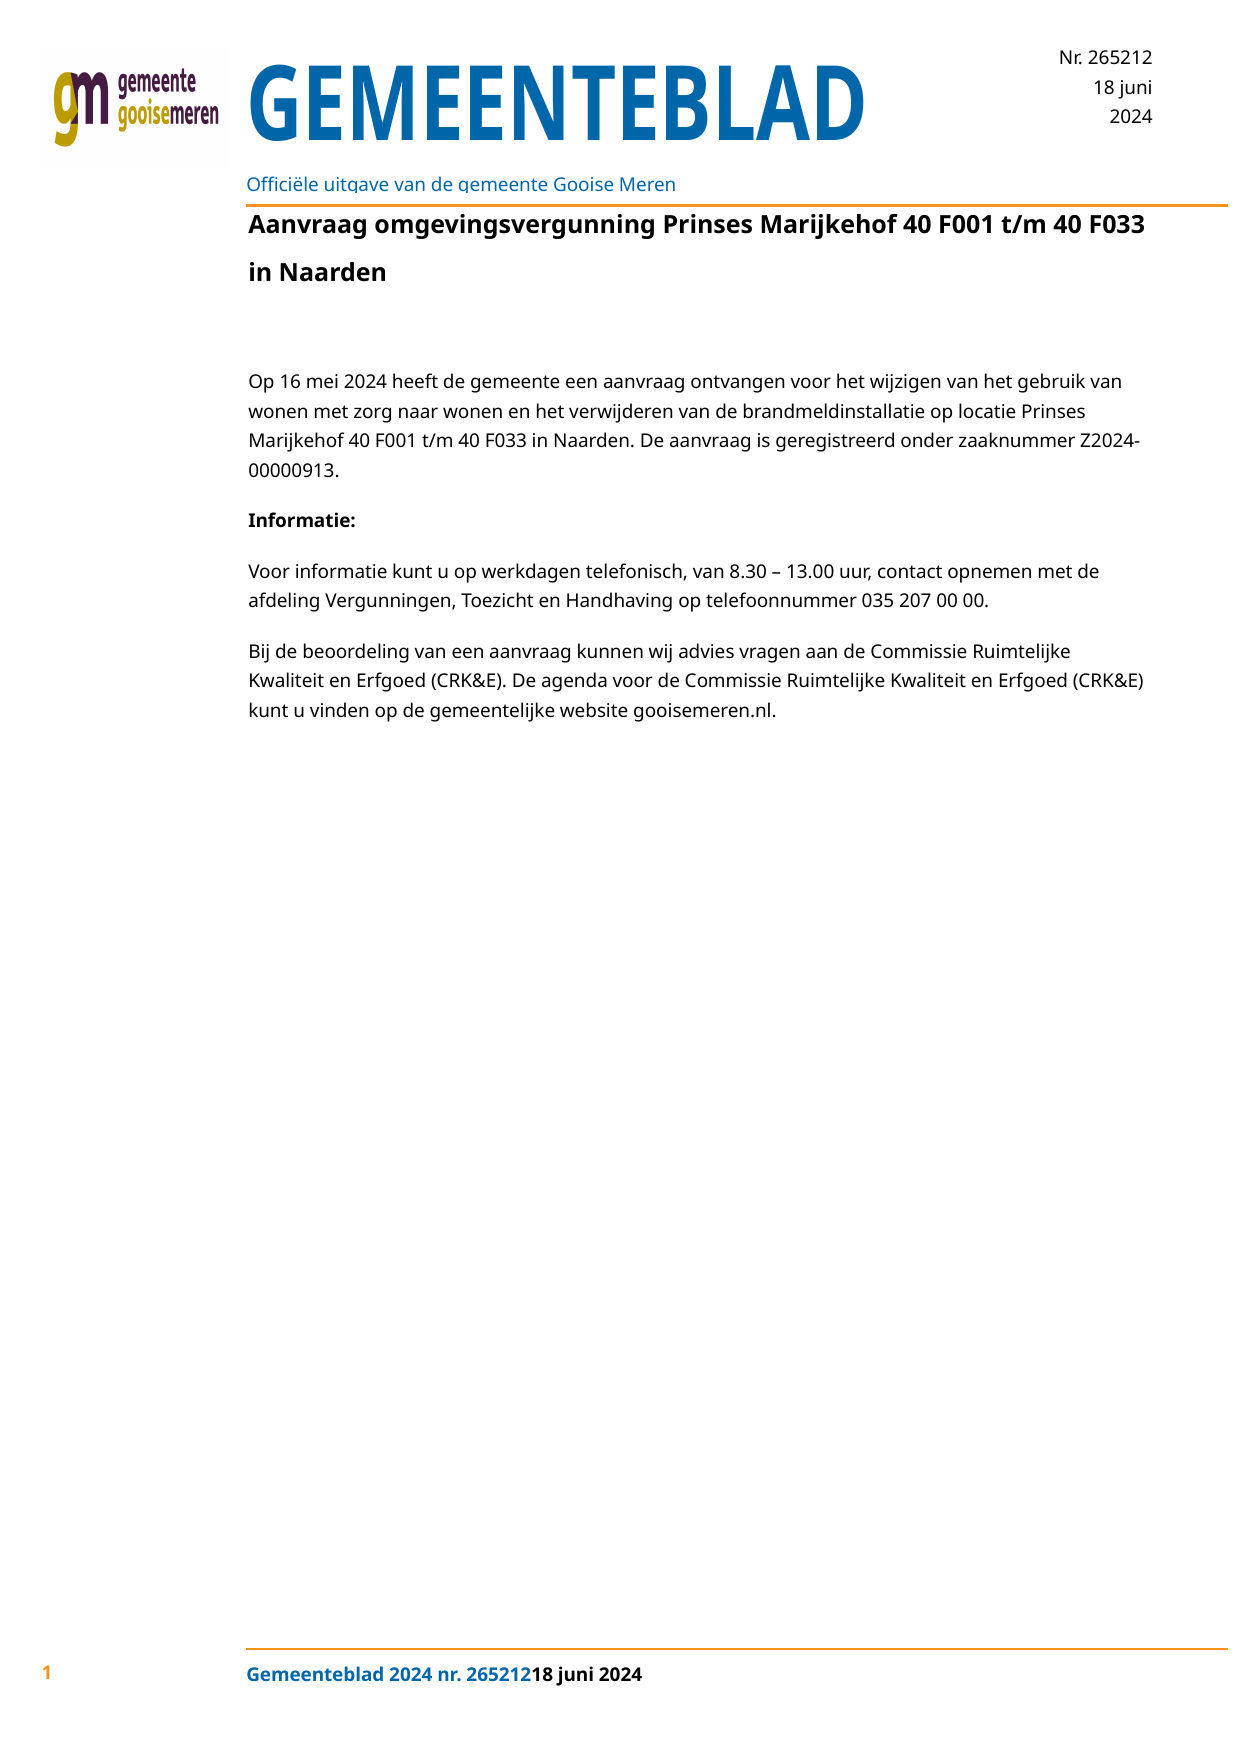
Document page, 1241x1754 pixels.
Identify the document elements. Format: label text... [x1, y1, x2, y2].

picture [41, 47, 231, 172]
text Aanvraag omgevingsvergunning Prinses Marijkehof 40 F001 t/m 40 F033 in Naarden [248, 207, 1152, 288]
text Informatie: [248, 507, 1152, 533]
text Bij de beoordeling van een aanvraag kunnen wij advies vragen aan de Commissie Ruimtelijke Kwaliteit en Erfgoed (CRK&E). De agenda voor de Commissie Ruimtelijke Kwaliteit en Erfgoed (CRK&E) kunt u vinden op de gemeentelijke website gooisemeren.nl. [248, 638, 1152, 723]
text Op 16 mei 2024 heeft de gemeente een aanvraag ontvangen voor het wijzigen van het gebruik van wonen met zorg naar wonen en het verwijderen van de brandmeldinstallatie op locatie Prinses Marijkehof 40 F001 t/m 40 F033 in Naarden. De aanvraag is geregistreerd onder zaaknummer Z2024-00000913. [248, 368, 1152, 483]
text Voor informatie kunt u op werkdagen telefonisch, van 8.30 – 13.00 uur, contact opnemen met de afdeling Vergunningen, Toezicht en Handhaving op telefoonnummer 035 207 00 00. [248, 558, 1152, 613]
